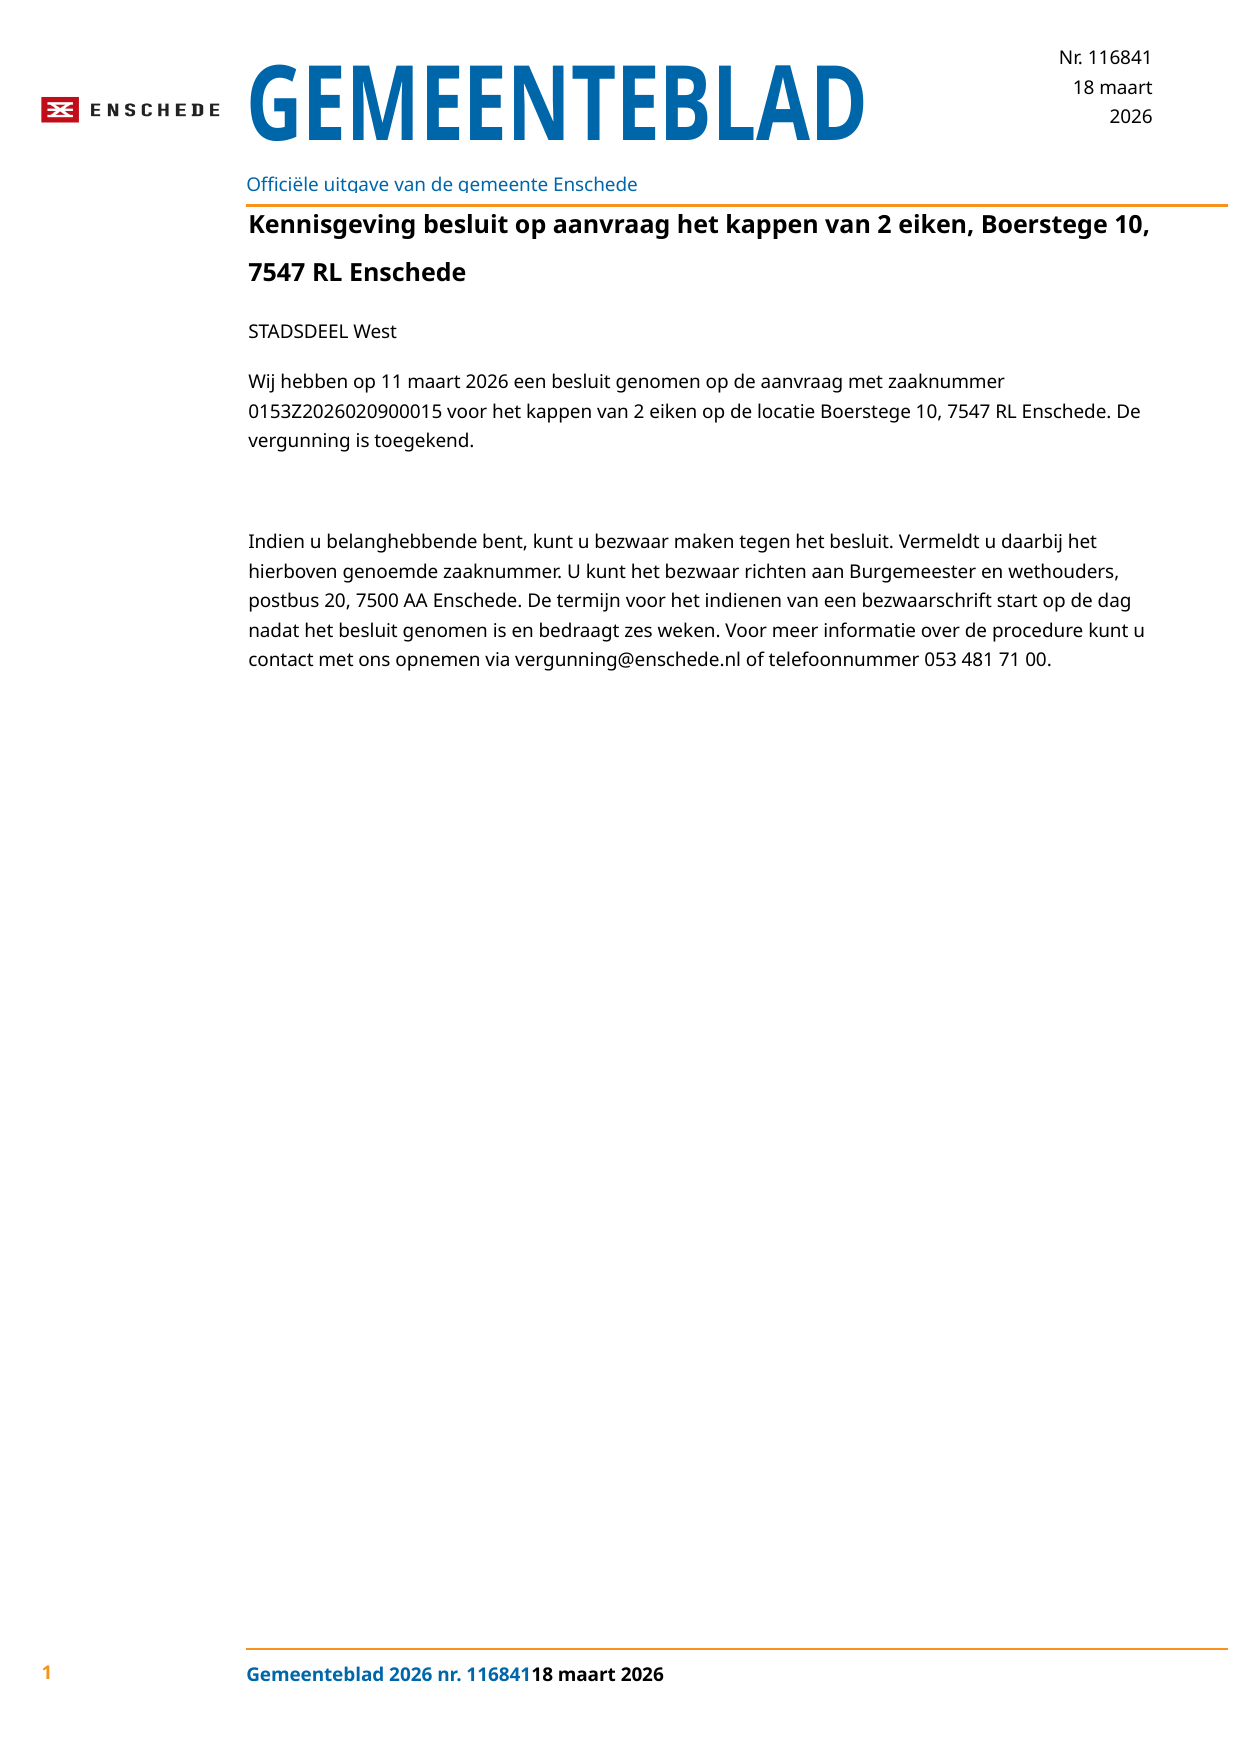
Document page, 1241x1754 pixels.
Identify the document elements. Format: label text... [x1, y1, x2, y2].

text Indien u belanghebbende bent, kunt u bezwaar maken tegen het besluit. Vermeldt u daarbij het hierboven genoemde zaaknummer. U kunt het bezwaar richten aan Burgemeester en wethouders, postbus 20, 7500 AA Enschede. De termijn voor het indienen van een bezwaarschrift start op de dag nadat het besluit genomen is en bedraagt zes weken. Voor meer informatie over de procedure kunt u contact met ons opnemen via vergunning@enschede.nl of telefoonnummer 053 481 71 00. [248, 528, 1152, 672]
text STADSDEEL West [248, 318, 1152, 344]
text Wij hebben op 11 maart 2026 een besluit genomen op de aanvraag met zaaknummer 0153Z2026020900015 voor het kappen van 2 eiken op de locatie Boerstege 10, 7547 RL Enschede. De vergunning is toegekend. [248, 368, 1152, 453]
text Kennisgeving besluit op aanvraag het kappen van 2 eiken, Boerstege 10, 7547 RL Enschede [248, 207, 1152, 288]
picture [41, 47, 231, 172]
